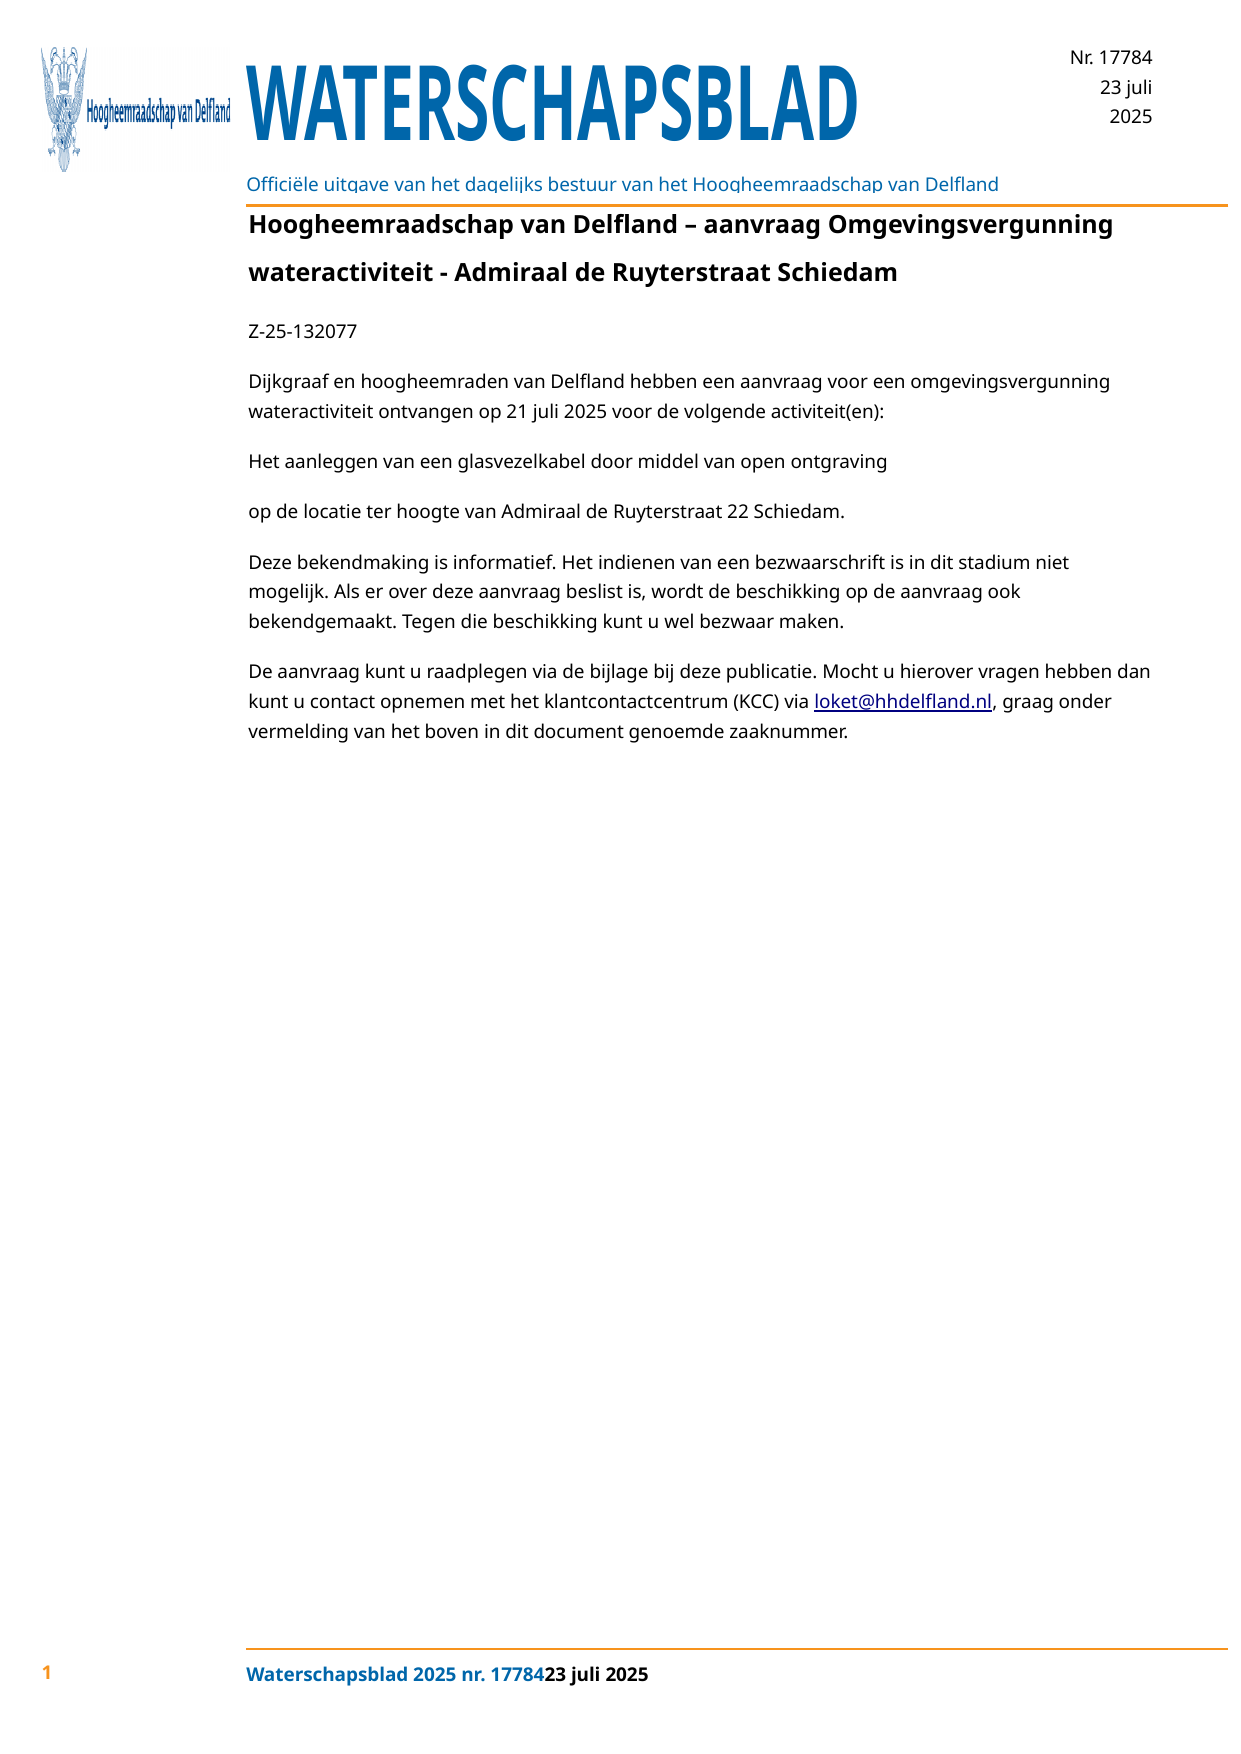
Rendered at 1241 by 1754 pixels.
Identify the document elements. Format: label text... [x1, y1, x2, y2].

text De aanvraag kunt u raadplegen via de bijlage bij deze publicatie. Mocht u hierover vragen hebben dan kunt u contact opnemen met het klantcontactcentrum (KCC) via loket@hhdelfland.nl, graag onder vermelding van het boven in dit document genoemde zaaknummer. [248, 659, 1152, 744]
text Dijkgraaf en hoogheemraden van Delfland hebben een aanvraag voor een omgevingsvergunning wateractiviteit ontvangen op 21 juli 2025 voor de volgende activiteit(en): [248, 368, 1152, 424]
text Het aanleggen van een glasvezelkabel door middel van open ontgraving [248, 448, 1152, 474]
picture [41, 47, 231, 172]
text Hoogheemraadschap van Delfland – aanvraag Omgevingsvergunning wateractiviteit - Admiraal de Ruyterstraat Schiedam [248, 207, 1152, 288]
text op de locatie ter hoogte van Admiraal de Ruyterstraat 22 Schiedam. [248, 499, 1152, 524]
text Z-25-132077 [248, 318, 1152, 344]
text Deze bekendmaking is informatief. Het indienen van een bezwaarschrift is in dit stadium niet mogelijk. Als er over deze aanvraag beslist is, wordt de beschikking op de aanvraag ook bekendgemaakt. Tegen die beschikking kunt u wel bezwaar maken. [248, 549, 1152, 634]
